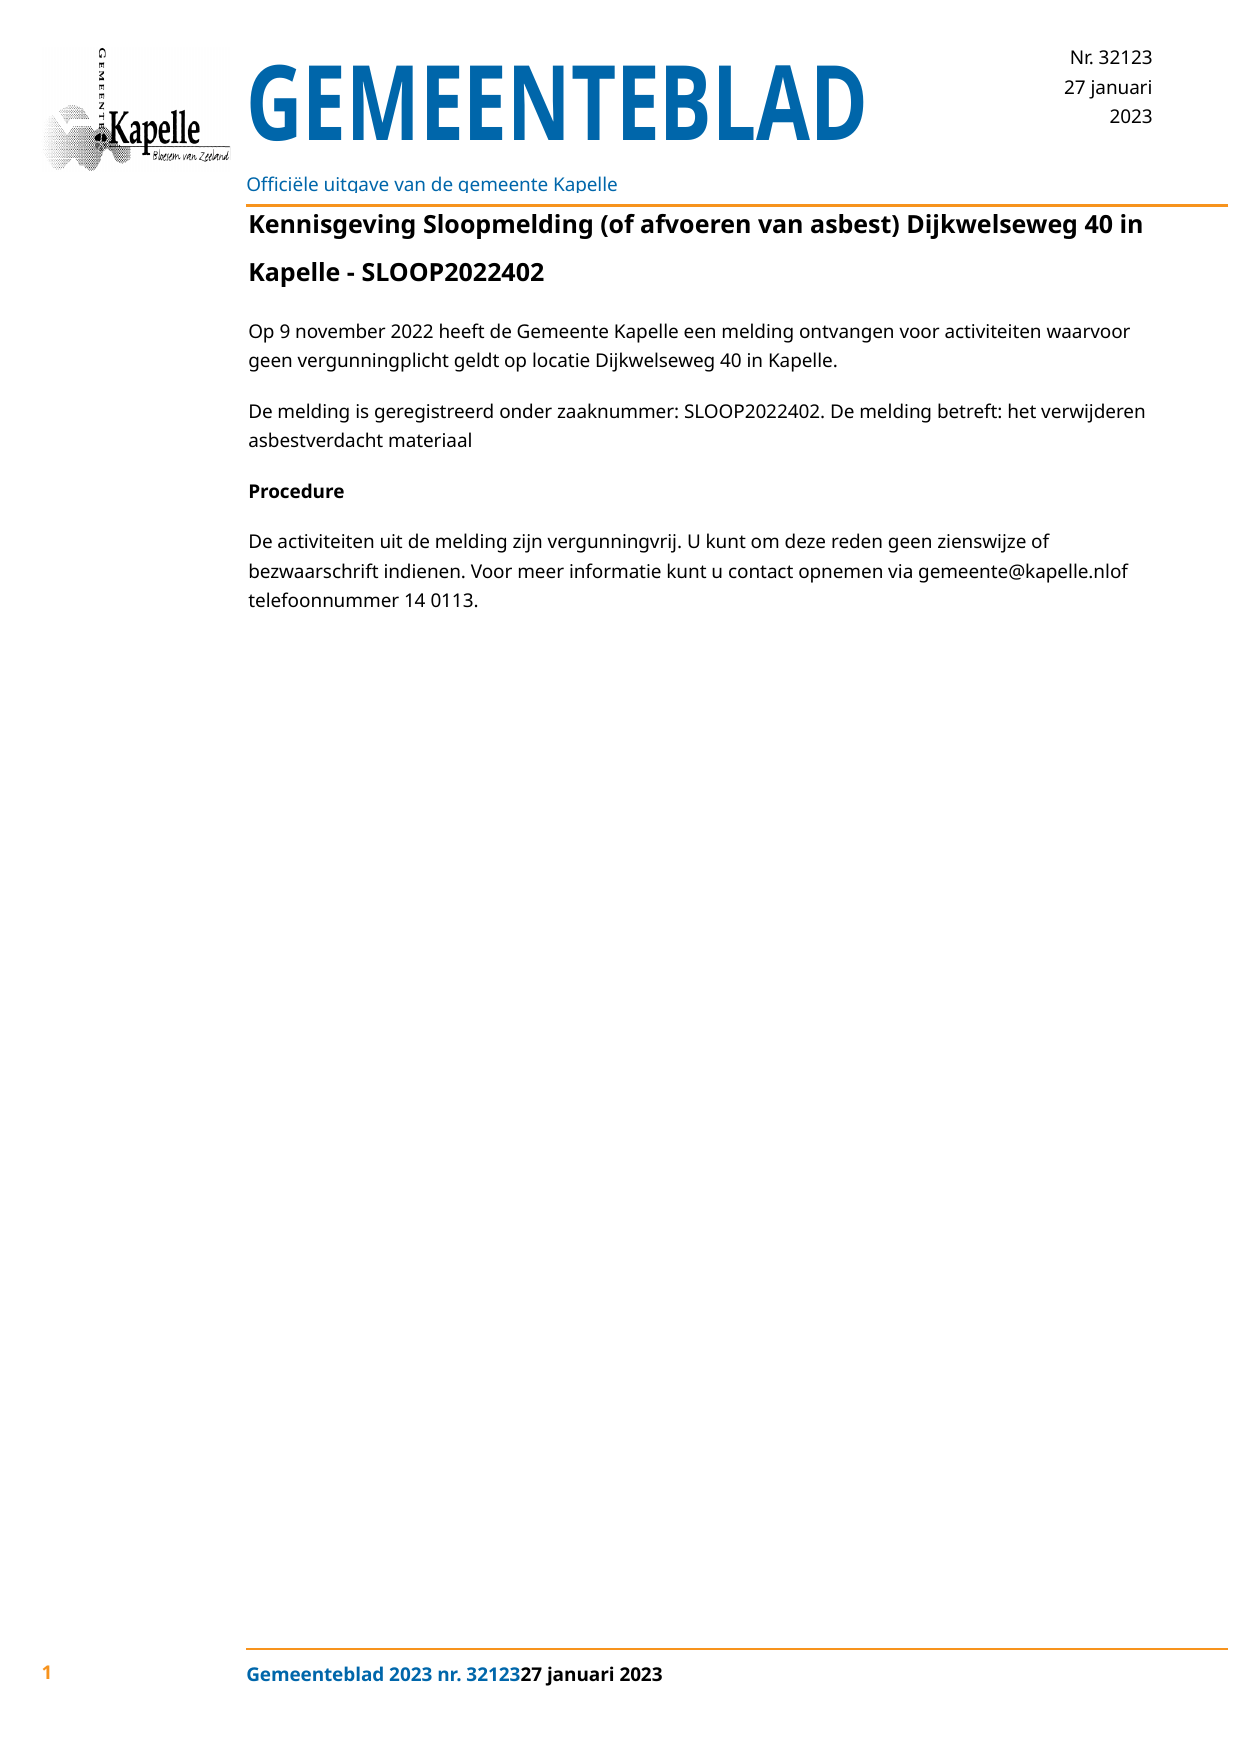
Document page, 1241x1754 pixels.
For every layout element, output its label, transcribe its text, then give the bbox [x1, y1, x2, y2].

picture [41, 47, 231, 172]
text Kennisgeving Sloopmelding (of afvoeren van asbest) Dijkwelseweg 40 in Kapelle - SLOOP2022402 [248, 207, 1152, 288]
text Op 9 november 2022 heeft de Gemeente Kapelle een melding ontvangen voor activiteiten waarvoor geen vergunningplicht geldt op locatie Dijkwelseweg 40 in Kapelle. [248, 318, 1152, 373]
text De activiteiten uit de melding zijn vergunningvrij. U kunt om deze reden geen zienswijze of bezwaarschrift indienen. Voor meer informatie kunt u contact opnemen via gemeente@kapelle.nlof telefoonnummer 14 0113. [248, 528, 1152, 613]
text Procedure [248, 478, 1152, 504]
text De melding is geregistreerd onder zaaknummer: SLOOP2022402. De melding betreft: het verwijderen asbestverdacht materiaal [248, 398, 1152, 453]
